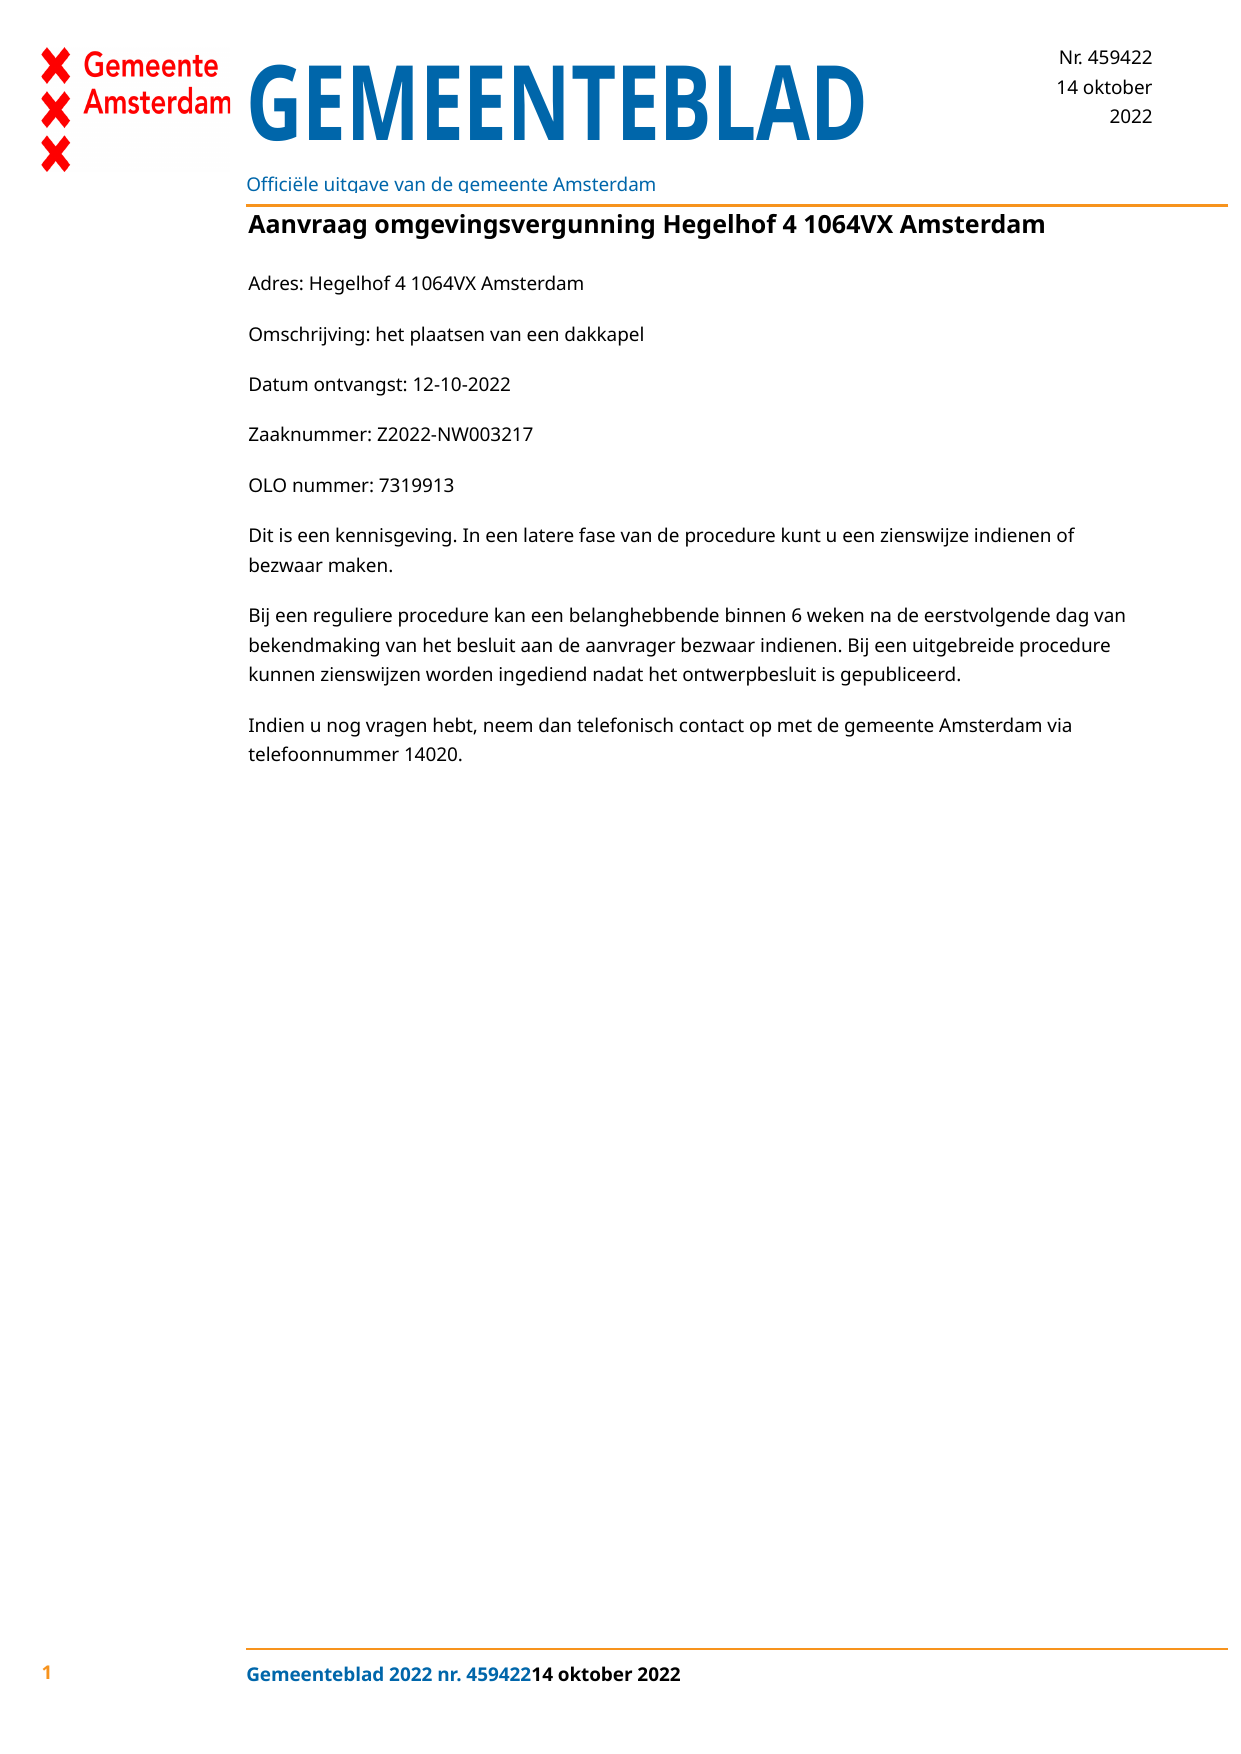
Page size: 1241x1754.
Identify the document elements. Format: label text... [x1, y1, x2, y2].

text Datum ontvangst: 12-10-2022 [248, 371, 1152, 397]
text Adres: Hegelhof 4 1064VX Amsterdam [248, 270, 1152, 296]
picture [41, 47, 231, 172]
text Omschrijving: het plaatsen van een dakkapel [248, 321, 1152, 346]
text Indien u nog vragen hebt, neem dan telefonisch contact op met de gemeente Amsterdam via telefoonnummer 14020. [248, 712, 1152, 767]
text Zaaknummer: Z2022-NW003217 [248, 422, 1152, 447]
text OLO nummer: 7319913 [248, 472, 1152, 498]
text Bij een reguliere procedure kan een belanghebbende binnen 6 weken na de eerstvolgende dag van bekendmaking van het besluit aan de aanvrager bezwaar indienen. Bij een uitgebreide procedure kunnen zienswijzen worden ingediend nadat het ontwerpbesluit is gepubliceerd. [248, 602, 1152, 687]
text Dit is een kennisgeving. In een latere fase van de procedure kunt u een zienswijze indienen of bezwaar maken. [248, 522, 1152, 578]
text Aanvraag omgevingsvergunning Hegelhof 4 1064VX Amsterdam [248, 207, 1152, 241]
